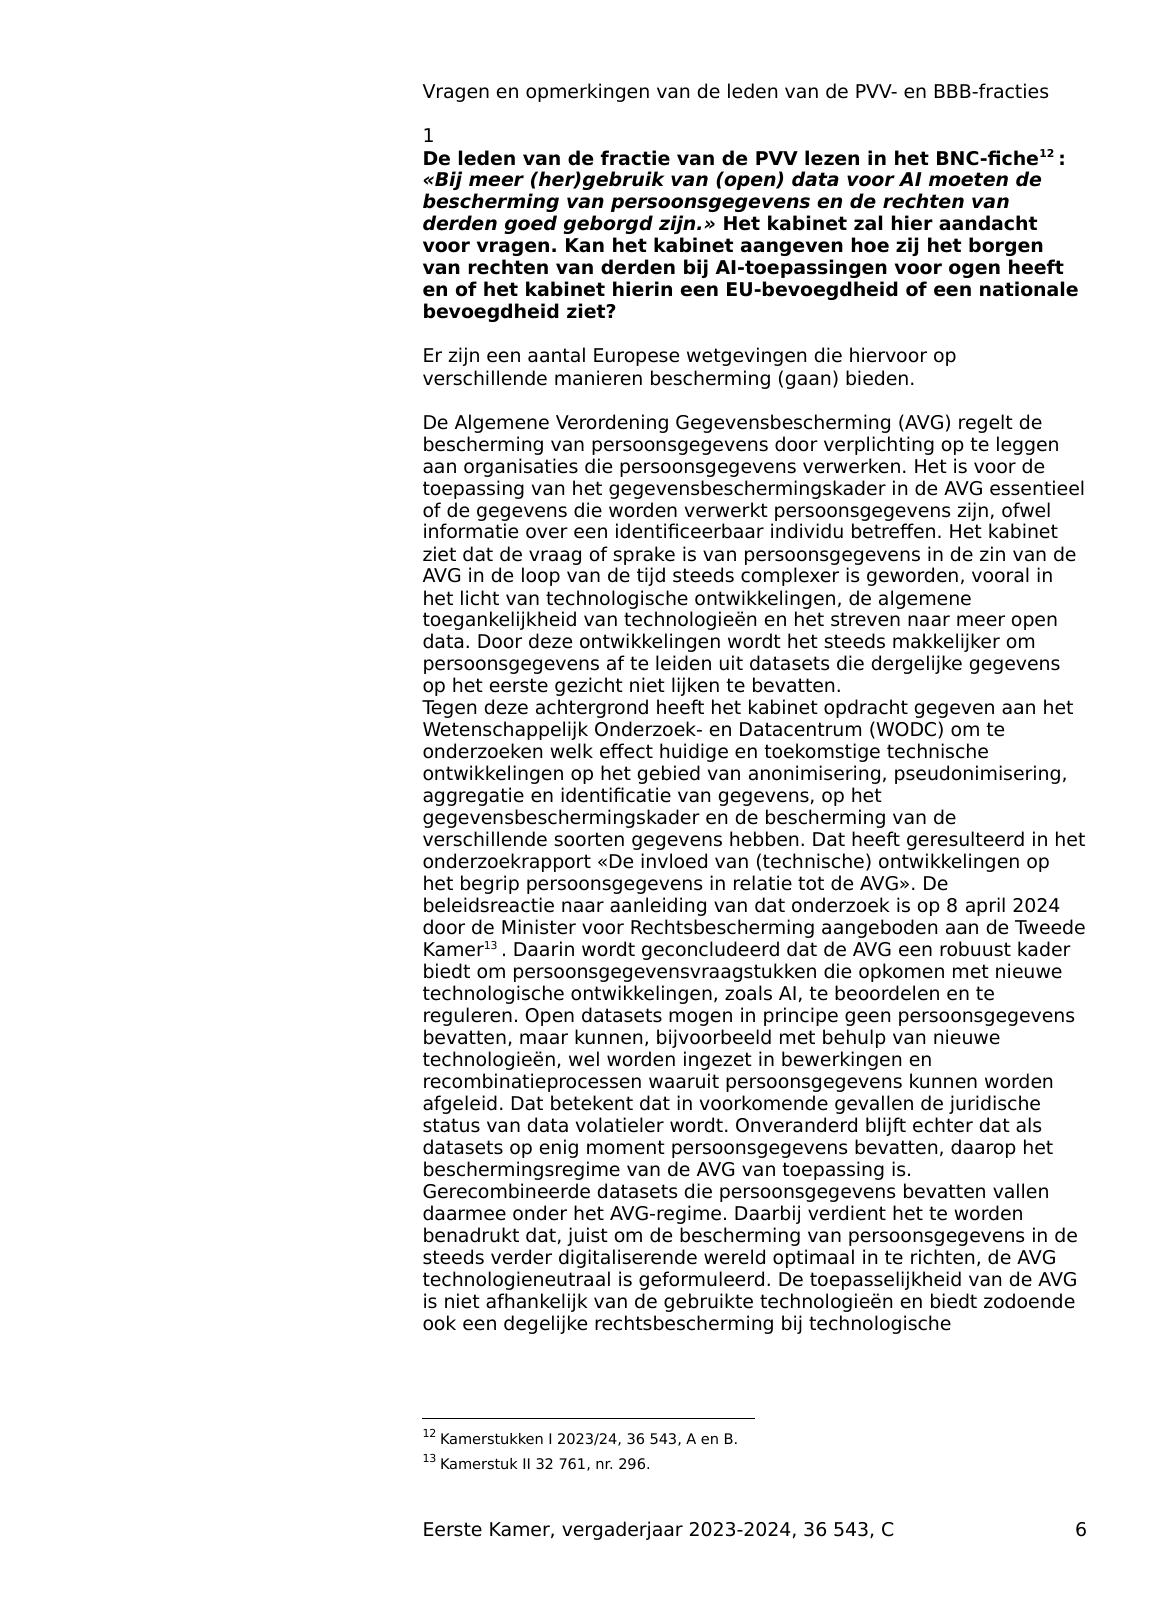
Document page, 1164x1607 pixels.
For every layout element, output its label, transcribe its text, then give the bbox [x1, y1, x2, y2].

text De leden van de fractie van de PVV lezen in het BNC-fiche: «Bij meer (her)gebruik van (open) data voor AI moeten de bescherming van persoonsgegevens en de rechten van derden goed geborgd zijn.» Het kabinet zal hier aandacht voor vragen. Kan het kabinet aangeven hoe zij het borgen van rechten van derden bij AI-toepassingen voor ogen heeft en of het kabinet hierin een EU-bevoegdheid of een nationale bevoegdheid ziet? [422, 147, 1087, 323]
text Tegen deze achtergrond heeft het kabinet opdracht gegeven aan het Wetenschappelijk Onderzoek- en Datacentrum (WODC) om te onderzoeken welk effect huidige en toekomstige technische ontwikkelingen op het gebied van anonimisering, pseudonimisering, aggregatie en identificatie van gegevens, op het gegevensbeschermingskader en de bescherming van de verschillende soorten gegevens hebben. Dat heeft geresulteerd in het onderzoekrapport «De invloed van (technische) ontwikkelingen op het begrip persoonsgegevens in relatie tot de AVG». De beleidsreactie naar aanleiding van dat onderzoek is op 8 april 2024 door de Minister voor Rechtsbescherming aangeboden aan de Tweede Kamer. Daarin wordt geconcludeerd dat de AVG een robuust kader biedt om persoonsgegevensvraagstukken die opkomen met nieuwe technologische ontwikkelingen, zoals AI, te beoordelen en te reguleren. Open datasets mogen in principe geen persoonsgegevens bevatten, maar kunnen, bijvoorbeeld met behulp van nieuwe technologieën, wel worden ingezet in bewerkingen en recombinatieprocessen waaruit persoonsgegevens kunnen worden afgeleid. Dat betekent dat in voorkomende gevallen de juridische status van data volatieler wordt. Onveranderd blijft echter dat als datasets op enig moment persoonsgegevens bevatten, daarop het beschermingsregime van de AVG van toepassing is. Gerecombineerde datasets die persoonsgegevens bevatten vallen daarmee onder het AVG-regime. Daarbij verdient het te worden benadrukt dat, juist om de bescherming van persoonsgegevens in de steeds verder digitaliserende wereld optimaal in te richten, de AVG technologieneutraal is geformuleerd. De toepasselijkheid van de AVG is niet afhankelijk van de gebruikte technologieën en biedt zodoende ook een degelijke rechtsbescherming bij technologische [422, 697, 1087, 1335]
text Vragen en opmerkingen van de leden van de PVV- en BBB-fracties [422, 81, 1087, 103]
text De Algemene Verordening Gegevensbescherming (AVG) regelt de bescherming van persoonsgegevens door verplichting op te leggen aan organisaties die persoonsgegevens verwerken. Het is voor de toepassing van het gegevensbeschermingskader in de AVG essentieel of de gegevens die worden verwerkt persoonsgegevens zijn, ofwel informatie over een identificeerbaar individu betreffen. Het kabinet ziet dat de vraag of sprake is van persoonsgegevens in de zin van de AVG in de loop van de tijd steeds complexer is geworden, vooral in het licht van technologische ontwikkelingen, de algemene toegankelijkheid van technologieën en het streven naar meer open data. Door deze ontwikkelingen wordt het steeds makkelijker om persoonsgegevens af te leiden uit datasets die dergelijke gegevens op het eerste gezicht niet lijken te bevatten. [422, 412, 1087, 697]
text 1 [422, 125, 1087, 147]
text Kamerstuk II 32 761, nr. 296. [422, 1452, 1087, 1474]
text Er zijn een aantal Europese wetgevingen die hiervoor op verschillende manieren bescherming (gaan) bieden. [422, 345, 1087, 389]
text Kamerstukken I 2023/24, 36 543, A en B. [422, 1427, 1087, 1449]
